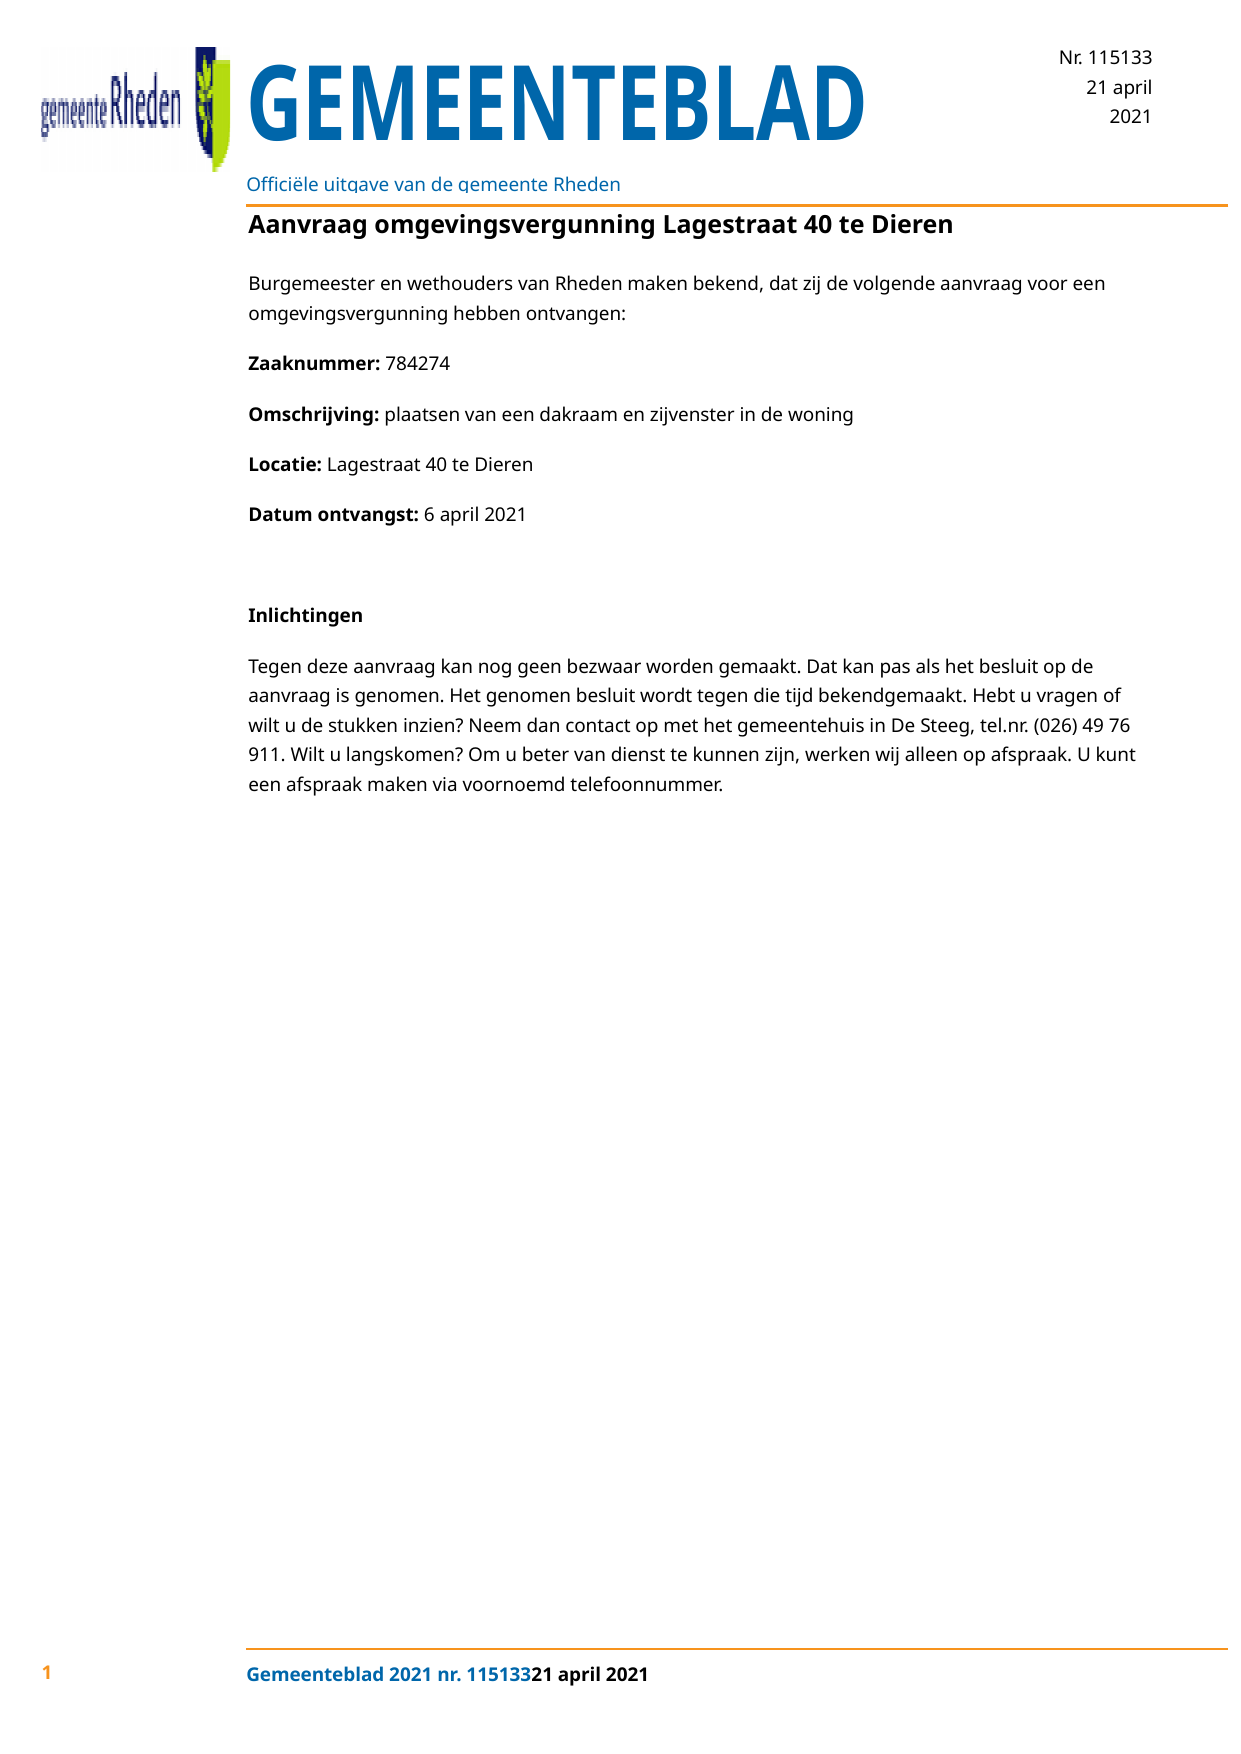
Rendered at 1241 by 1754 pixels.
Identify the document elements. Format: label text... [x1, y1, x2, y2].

text Zaaknummer: 784274 [248, 350, 1152, 376]
text Tegen deze aanvraag kan nog geen bezwaar worden gemaakt. Dat kan pas als het besluit op de aanvraag is genomen. Het genomen besluit wordt tegen die tijd bekendgemaakt. Hebt u vragen of wilt u de stukken inzien? Neem dan contact op met het gemeentehuis in De Steeg, tel.nr. (026) 49 76 911. Wilt u langskomen? Om u beter van dienst te kunnen zijn, werken wij alleen op afspraak. U kunt een afspraak maken via voornoemd telefoonnummer. [248, 653, 1152, 797]
text Locatie: Lagestraat 40 te Dieren [248, 451, 1152, 477]
text Datum ontvangst: 6 april 2021 [248, 502, 1152, 527]
text Burgemeester en wethouders van Rheden maken bekend, dat zij de volgende aanvraag voor een omgevingsvergunning hebben ontvangen: [248, 270, 1152, 326]
text Omschrijving: plaatsen van een dakraam en zijvenster in de woning [248, 401, 1152, 426]
text Inlichtingen [248, 602, 1152, 628]
picture [41, 47, 231, 172]
text Aanvraag omgevingsvergunning Lagestraat 40 te Dieren [248, 207, 1152, 241]
